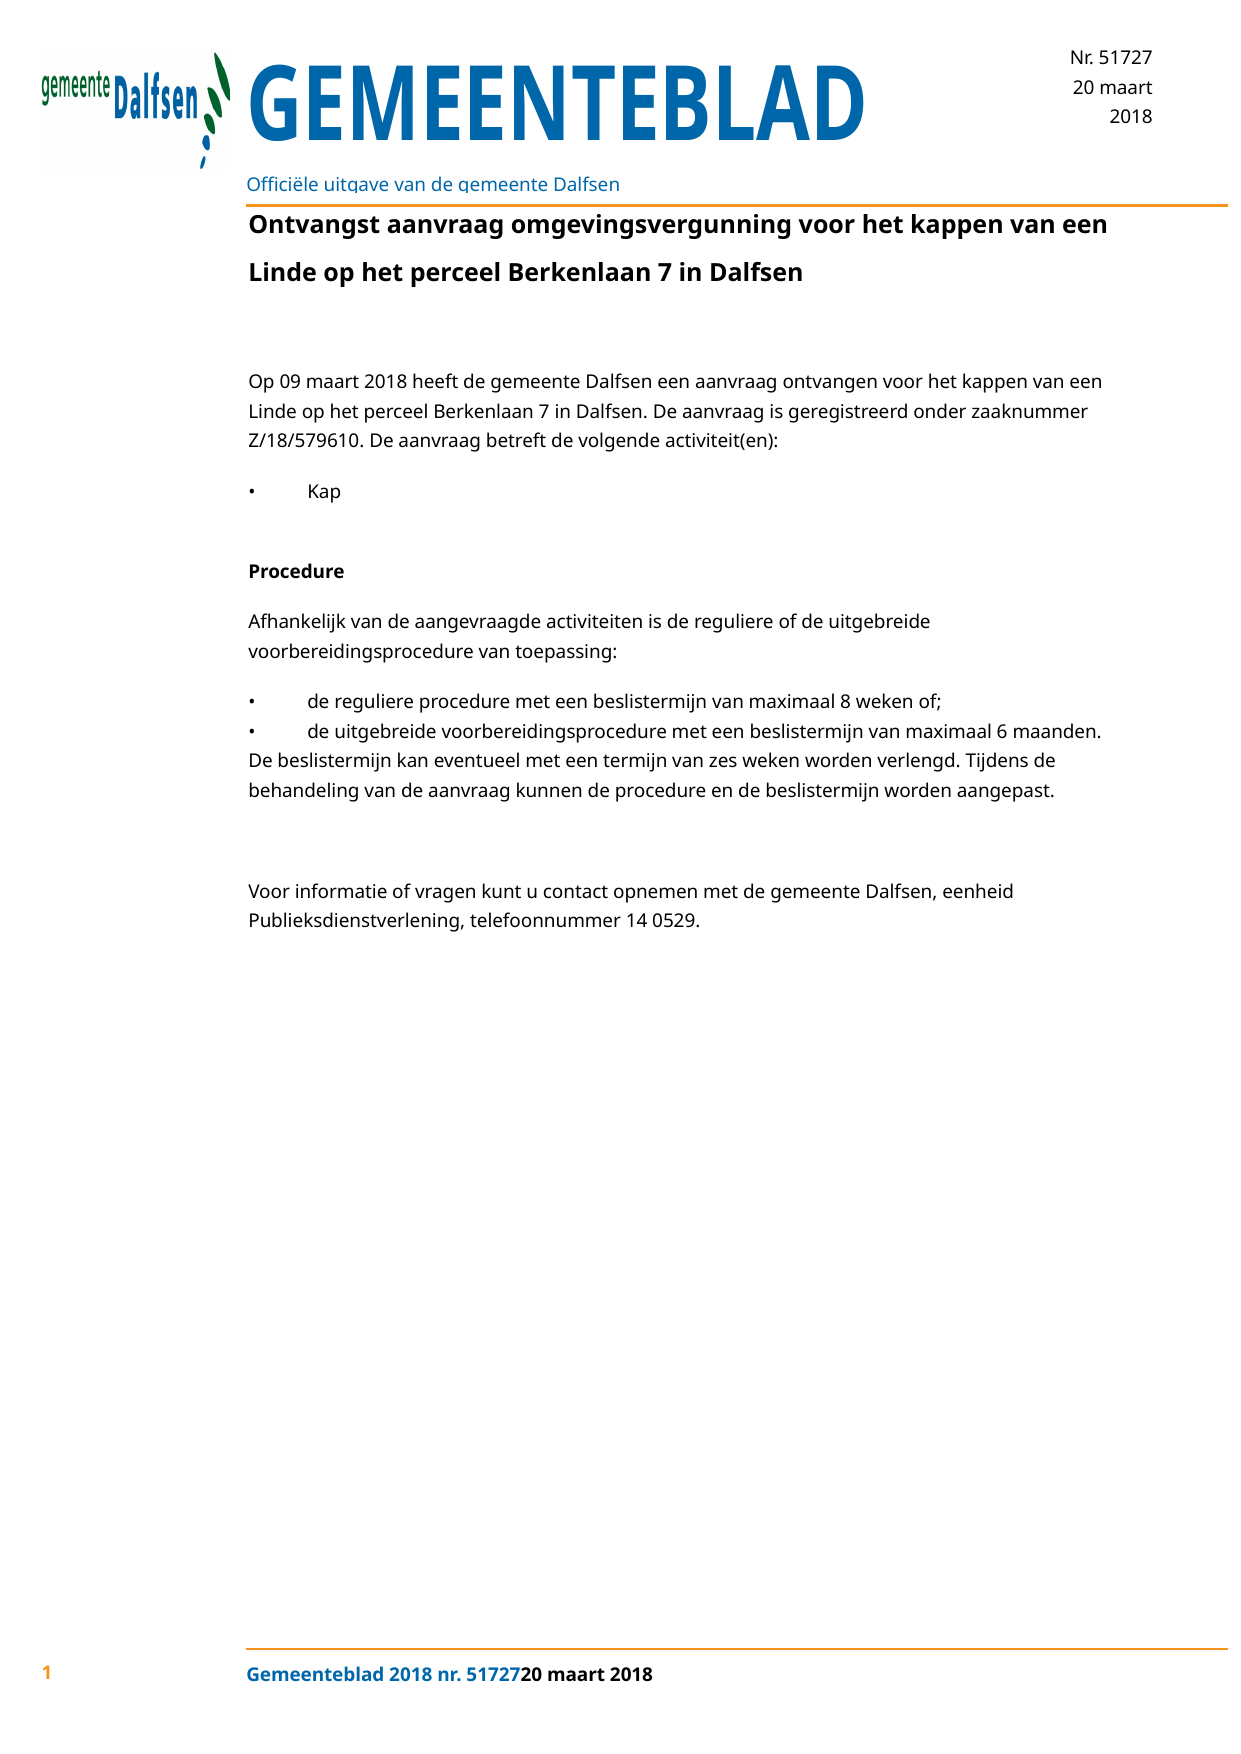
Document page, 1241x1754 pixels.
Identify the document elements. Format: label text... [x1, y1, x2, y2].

list de uitgebreide voorbereidingsprocedure met een beslistermijn van maximaal 6 maanden. [248, 718, 1152, 744]
list Kap [248, 478, 1152, 504]
list de reguliere procedure met een beslistermijn van maximaal 8 weken of; [248, 688, 1152, 714]
text Op 09 maart 2018 heeft de gemeente Dalfsen een aanvraag ontvangen voor het kappen van een Linde op het perceel Berkenlaan 7 in Dalfsen. De aanvraag is geregistreerd onder zaaknummer Z/18/579610. De aanvraag betreft de volgende activiteit(en): [248, 368, 1152, 453]
text Ontvangst aanvraag omgevingsvergunning voor het kappen van een Linde op het perceel Berkenlaan 7 in Dalfsen [248, 207, 1152, 288]
text Afhankelijk van de aangevraagde activiteiten is de reguliere of de uitgebreide voorbereidingsprocedure van toepassing: [248, 608, 1152, 664]
text Procedure [248, 558, 1152, 584]
text De beslistermijn kan eventueel met een termijn van zes weken worden verlengd. Tijdens de behandeling van de aanvraag kunnen de procedure en de beslistermijn worden aangepast. [248, 747, 1152, 803]
picture [41, 47, 231, 172]
text Voor informatie of vragen kunt u contact opnemen met de gemeente Dalfsen, eenheid Publieksdienstverlening, telefoonnummer 14 0529. [248, 878, 1152, 933]
